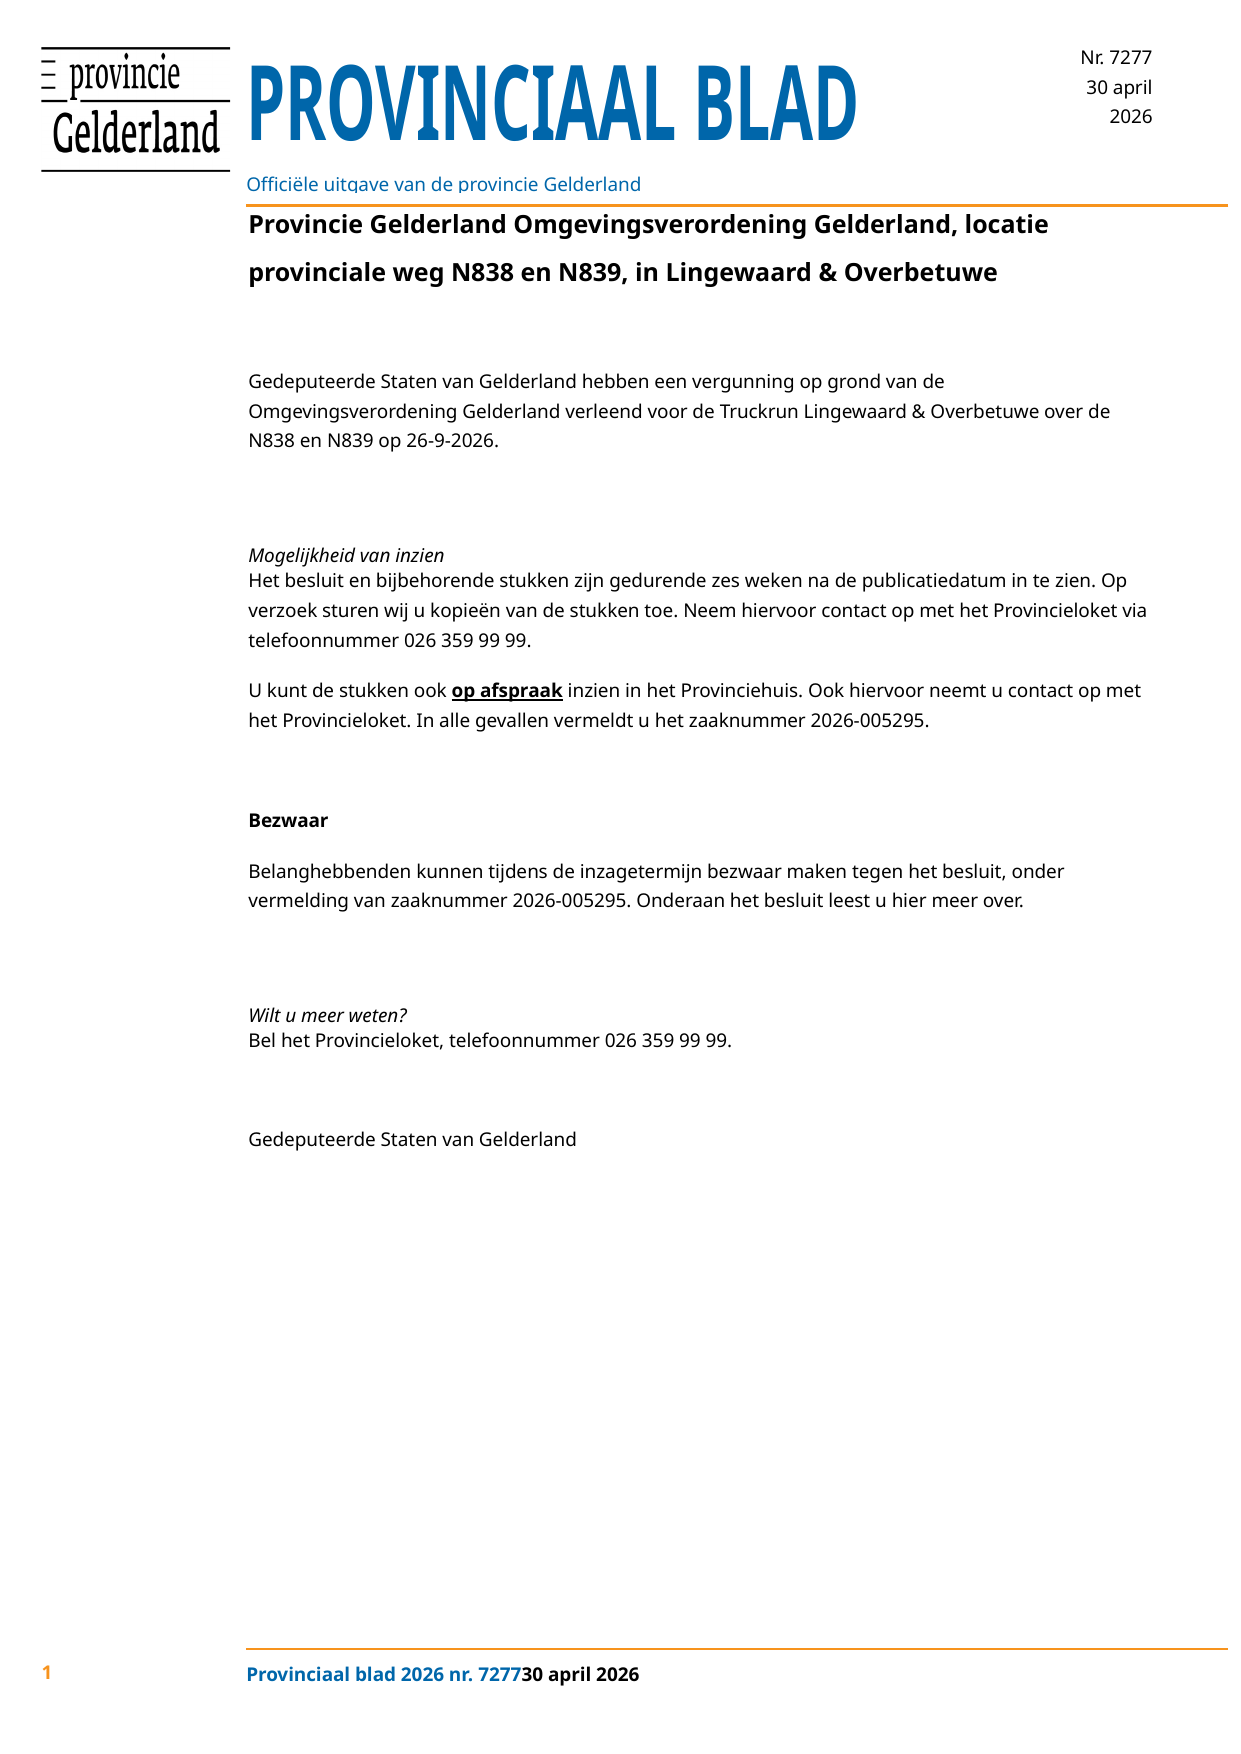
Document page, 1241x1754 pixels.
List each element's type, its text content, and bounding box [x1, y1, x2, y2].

text Belanghebbenden kunnen tijdens de inzagetermijn bezwaar maken tegen het besluit, onder vermelding van zaaknummer 2026-005295. Onderaan het besluit leest u hier meer over. [248, 858, 1152, 913]
text Gedeputeerde Staten van Gelderland hebben een vergunning op grond van de Omgevingsverordening Gelderland verleend voor de Truckrun Lingewaard & Overbetuwe over de N838 en N839 op 26-9-2026. [248, 368, 1152, 453]
text Gedeputeerde Staten van Gelderland [248, 1126, 1152, 1152]
text Wilt u meer weten? [248, 1002, 1152, 1028]
text Het besluit en bijbehorende stukken zijn gedurende zes weken na de publicatiedatum in te zien. Op verzoek sturen wij u kopieën van de stukken toe. Neem hiervoor contact op met het Provincieloket via telefoonnummer 026 359 99 99. [248, 568, 1152, 652]
text Bel het Provincieloket, telefoonnummer 026 359 99 99. [248, 1028, 1152, 1053]
text U kunt de stukken ook op afspraak inzien in het Provinciehuis. Ook hiervoor neemt u contact op met het Provincieloket. In alle gevallen vermeldt u het zaaknummer 2026-005295. [248, 677, 1152, 732]
picture [41, 47, 231, 172]
text Provincie Gelderland Omgevingsverordening Gelderland, locatie provinciale weg N838 en N839, in Lingewaard & Overbetuwe [248, 207, 1152, 288]
text Mogelijkheid van inzien [248, 542, 1152, 568]
text Bezwaar [248, 808, 1152, 833]
